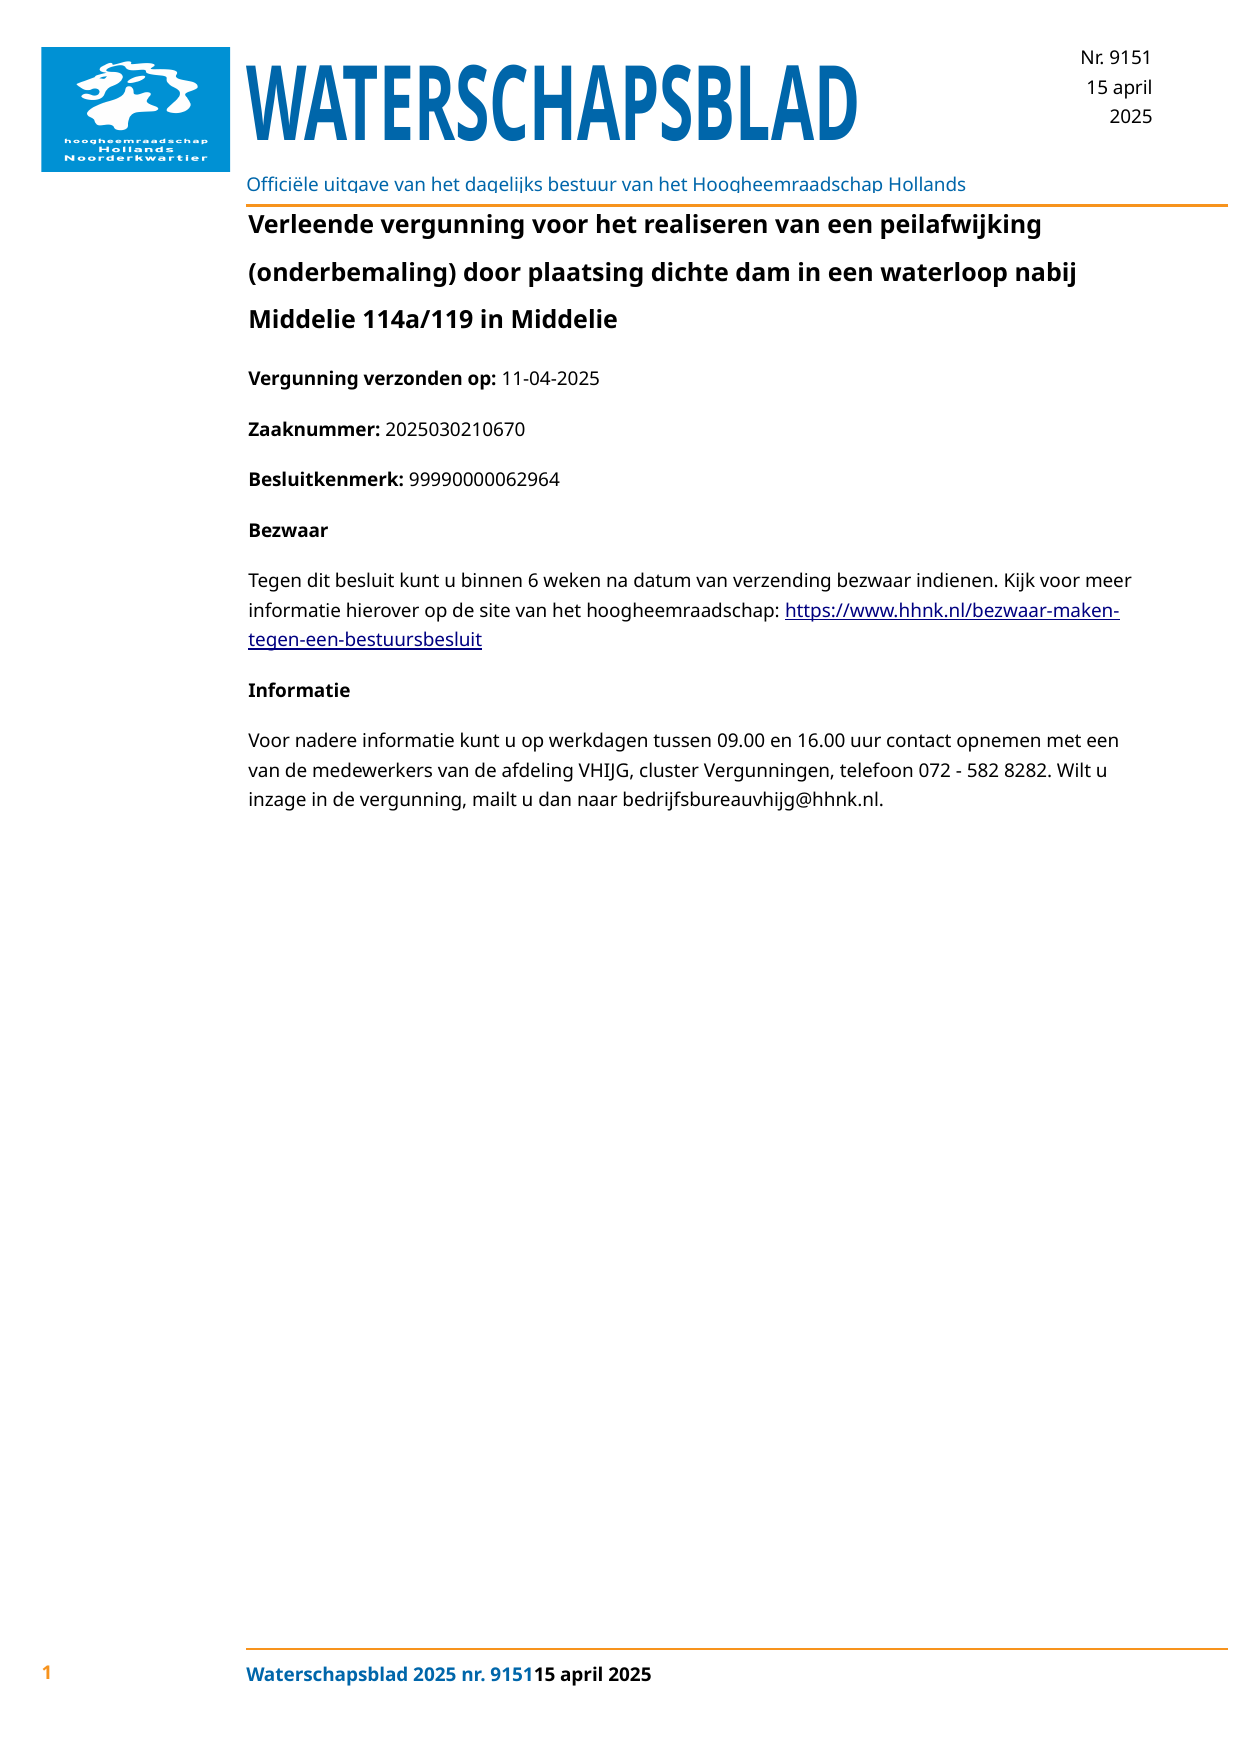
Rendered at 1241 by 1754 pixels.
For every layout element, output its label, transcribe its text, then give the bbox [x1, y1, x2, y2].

text Besluitkenmerk: 99990000062964 [248, 466, 1152, 492]
picture [78, 64, 122, 99]
text Informatie [248, 677, 1152, 702]
text Voor nadere informatie kunt u op werkdagen tussen 09.00 en 16.00 uur contact opnemen met een van de medewerkers van de afdeling VHIJG, cluster Vergunningen, telefoon 072 - 582 8282. Wilt u inzage in de vergunning, mailt u dan naar bedrijfsbureauvhijg@hhnk.nl. [248, 727, 1152, 812]
text Zaaknummer: 2025030210670 [248, 416, 1152, 442]
text Tegen dit besluit kunt u binnen 6 weken na datum van verzending bezwaar indienen. Kijk voor meer informatie hierover op de site van het hoogheemraadschap: https://www.hhnk.nl/bezwaar-maken-tegen-een-bestuursbesluit [248, 567, 1152, 652]
picture [129, 76, 144, 82]
text Bezwaar [248, 517, 1152, 542]
text Verleende vergunning voor het realiseren van een peilafwijking (onderbemaling) door plaatsing dichte dam in een waterloop nabij Middelie 114a/119 in Middelie [248, 207, 1152, 336]
picture [118, 62, 197, 112]
picture [88, 87, 157, 130]
text Vergunning verzonden op: 11-04-2025 [248, 366, 1152, 391]
